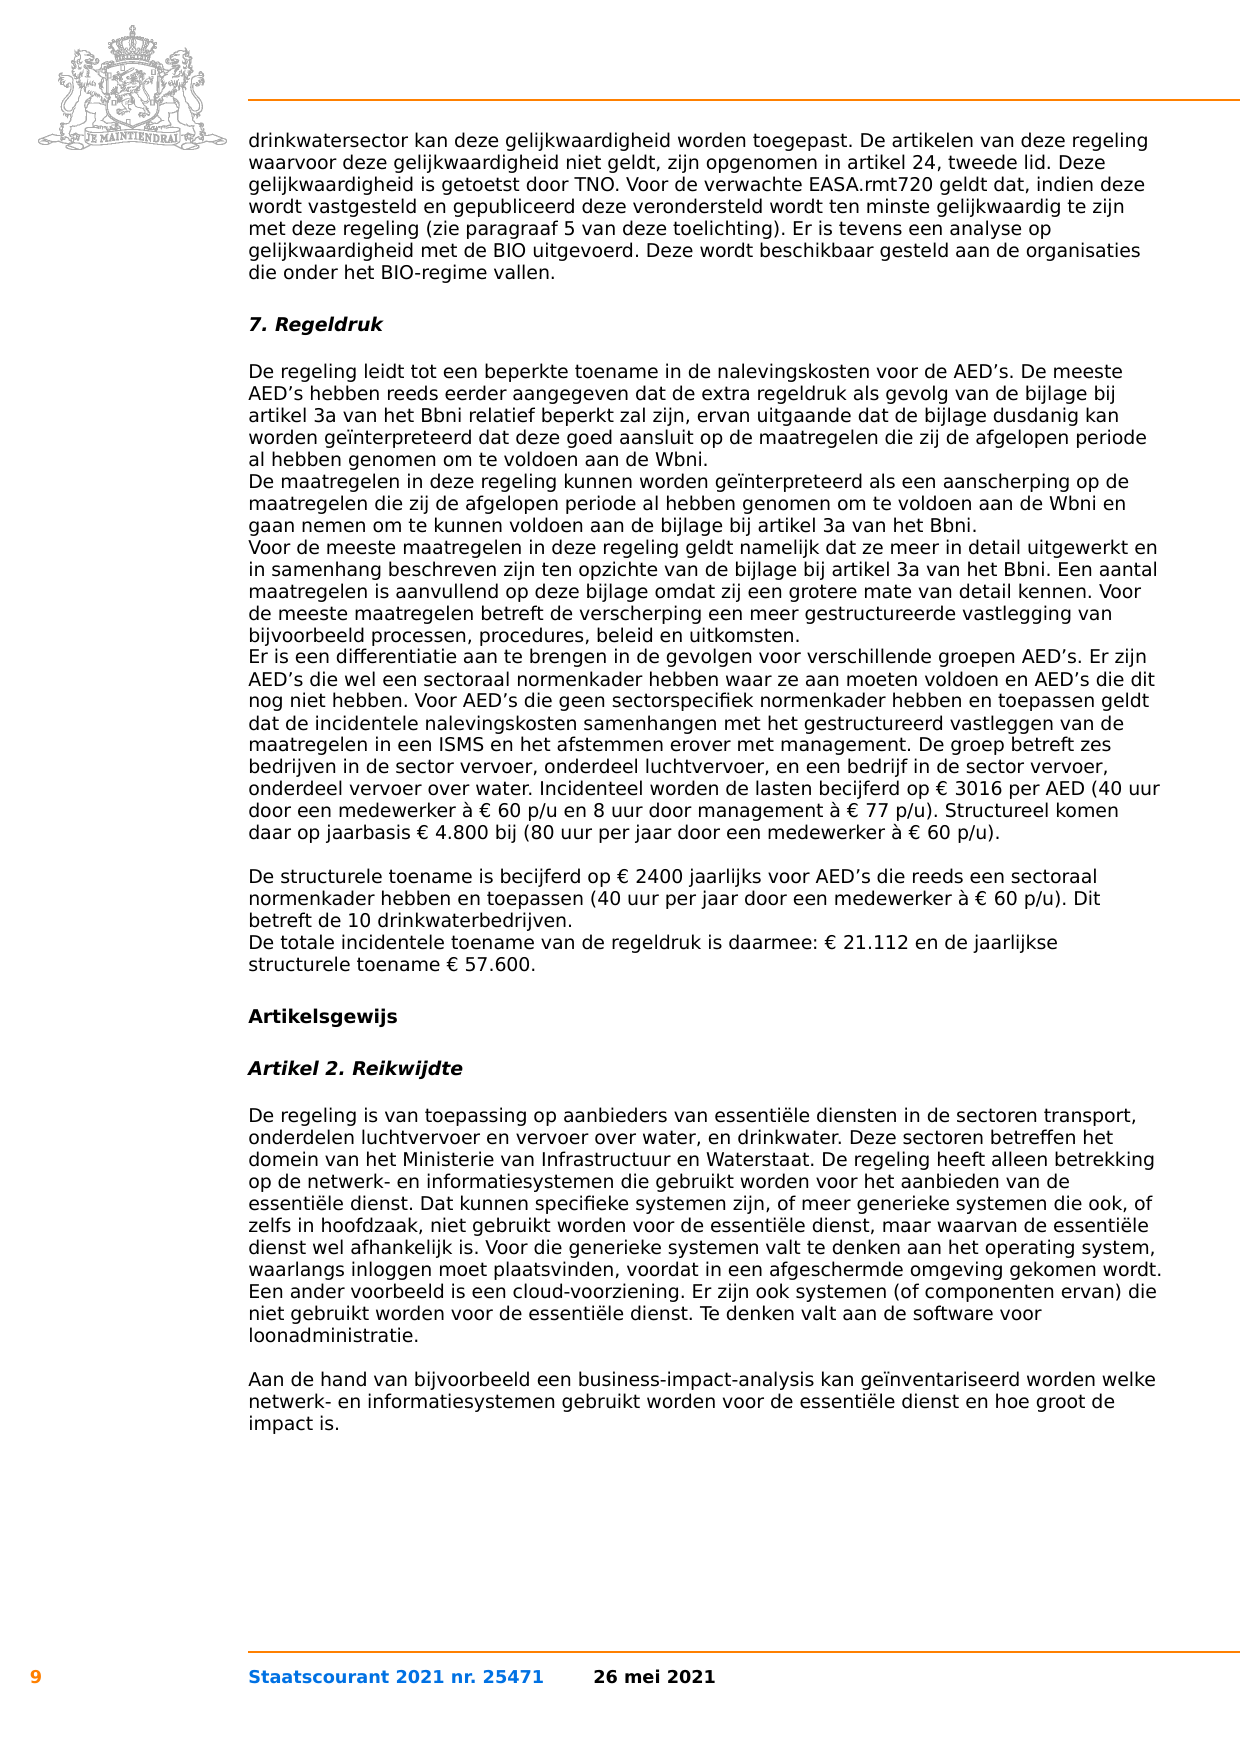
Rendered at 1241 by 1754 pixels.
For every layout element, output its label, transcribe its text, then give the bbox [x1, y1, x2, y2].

picture [38, 25, 227, 150]
text De totale incidentele toename van de regeldruk is daarmee: € 21.112 en de jaarlijkse structurele toename € 57.600. [248, 932, 1163, 976]
subtitle Artikel 2. Reikwijdte [248, 1058, 1163, 1080]
text Aan de hand van bijvoorbeeld een business-impact-analysis kan geïnventariseerd worden welke netwerk- en informatiesystemen gebruikt worden voor de essentiële dienst en hoe groot de impact is. [248, 1369, 1163, 1434]
text De structurele toename is becijferd op € 2400 jaarlijks voor AED’s die reeds een sectoraal normenkader hebben en toepassen (40 uur per jaar door een medewerker à € 60 p/u). Dit betreft de 10 drinkwaterbedrijven. [248, 866, 1163, 932]
subtitle 7. Regeldruk [248, 314, 1163, 336]
text De regeling is van toepassing op aanbieders van essentiële diensten in de sectoren transport, onderdelen luchtvervoer en vervoer over water, en drinkwater. Deze sectoren betreffen het domein van het Ministerie van Infrastructuur en Waterstaat. De regeling heeft alleen betrekking op de netwerk- en informatiesystemen die gebruikt worden voor het aanbieden van de essentiële dienst. Dat kunnen specifieke systemen zijn, of meer generieke systemen die ook, of zelfs in hoofdzaak, niet gebruikt worden voor de essentiële dienst, maar waarvan de essentiële dienst wel afhankelijk is. Voor die generieke systemen valt te denken aan het operating system, waarlangs inloggen moet plaatsvinden, voordat in een afgeschermde omgeving gekomen wordt. Een ander voorbeeld is een cloud-voorziening. Er zijn ook systemen (of componenten ervan) die niet gebruikt worden voor de essentiële dienst. Te denken valt aan de software voor loonadministratie. [248, 1105, 1163, 1347]
text drinkwatersector kan deze gelijkwaardigheid worden toegepast. De artikelen van deze regeling waarvoor deze gelijkwaardigheid niet geldt, zijn opgenomen in artikel 24, tweede lid. Deze gelijkwaardigheid is getoetst door TNO. Voor de verwachte EASA.rmt720 geldt dat, indien deze wordt vastgesteld en gepubliceerd deze verondersteld wordt ten minste gelijkwaardig te zijn met deze regeling (zie paragraaf 5 van deze toelichting). Er is tevens een analyse op gelijkwaardigheid met de BIO uitgevoerd. Deze wordt beschikbaar gesteld aan de organisaties die onder het BIO-regime vallen. [248, 130, 1163, 284]
text Voor de meeste maatregelen in deze regeling geldt namelijk dat ze meer in detail uitgewerkt en in samenhang beschreven zijn ten opzichte van de bijlage bij artikel 3a van het Bbni. Een aantal maatregelen is aanvullend op deze bijlage omdat zij een grotere mate van detail kennen. Voor de meeste maatregelen betreft de verscherping een meer gestructureerde vastlegging van bijvoorbeeld processen, procedures, beleid en uitkomsten. [248, 537, 1163, 646]
text De maatregelen in deze regeling kunnen worden geïnterpreteerd als een aanscherping op de maatregelen die zij de afgelopen periode al hebben genomen om te voldoen aan de Wbni en gaan nemen om te kunnen voldoen aan de bijlage bij artikel 3a van het Bbni. [248, 471, 1163, 537]
subtitle Artikelsgewijs [248, 1006, 1163, 1028]
text Er is een differentiatie aan te brengen in de gevolgen voor verschillende groepen AED’s. Er zijn AED’s die wel een sectoraal normenkader hebben waar ze aan moeten voldoen en AED’s die dit nog niet hebben. Voor AED’s die geen sectorspecifiek normenkader hebben en toepassen geldt dat de incidentele nalevingskosten samenhangen met het gestructureerd vastleggen van de maatregelen in een ISMS en het afstemmen erover met management. De groep betreft zes bedrijven in de sector vervoer, onderdeel luchtvervoer, en een bedrijf in de sector vervoer, onderdeel vervoer over water. Incidenteel worden de lasten becijferd op € 3016 per AED (40 uur door een medewerker à € 60 p/u en 8 uur door management à € 77 p/u). Structureel komen daar op jaarbasis € 4.800 bij (80 uur per jaar door een medewerker à € 60 p/u). [248, 646, 1163, 844]
text De regeling leidt tot een beperkte toename in de nalevingskosten voor de AED’s. De meeste AED’s hebben reeds eerder aangegeven dat de extra regeldruk als gevolg van de bijlage bij artikel 3a van het Bbni relatief beperkt zal zijn, ervan uitgaande dat de bijlage dusdanig kan worden geïnterpreteerd dat deze goed aansluit op de maatregelen die zij de afgelopen periode al hebben genomen om te voldoen aan de Wbni. [248, 361, 1163, 471]
